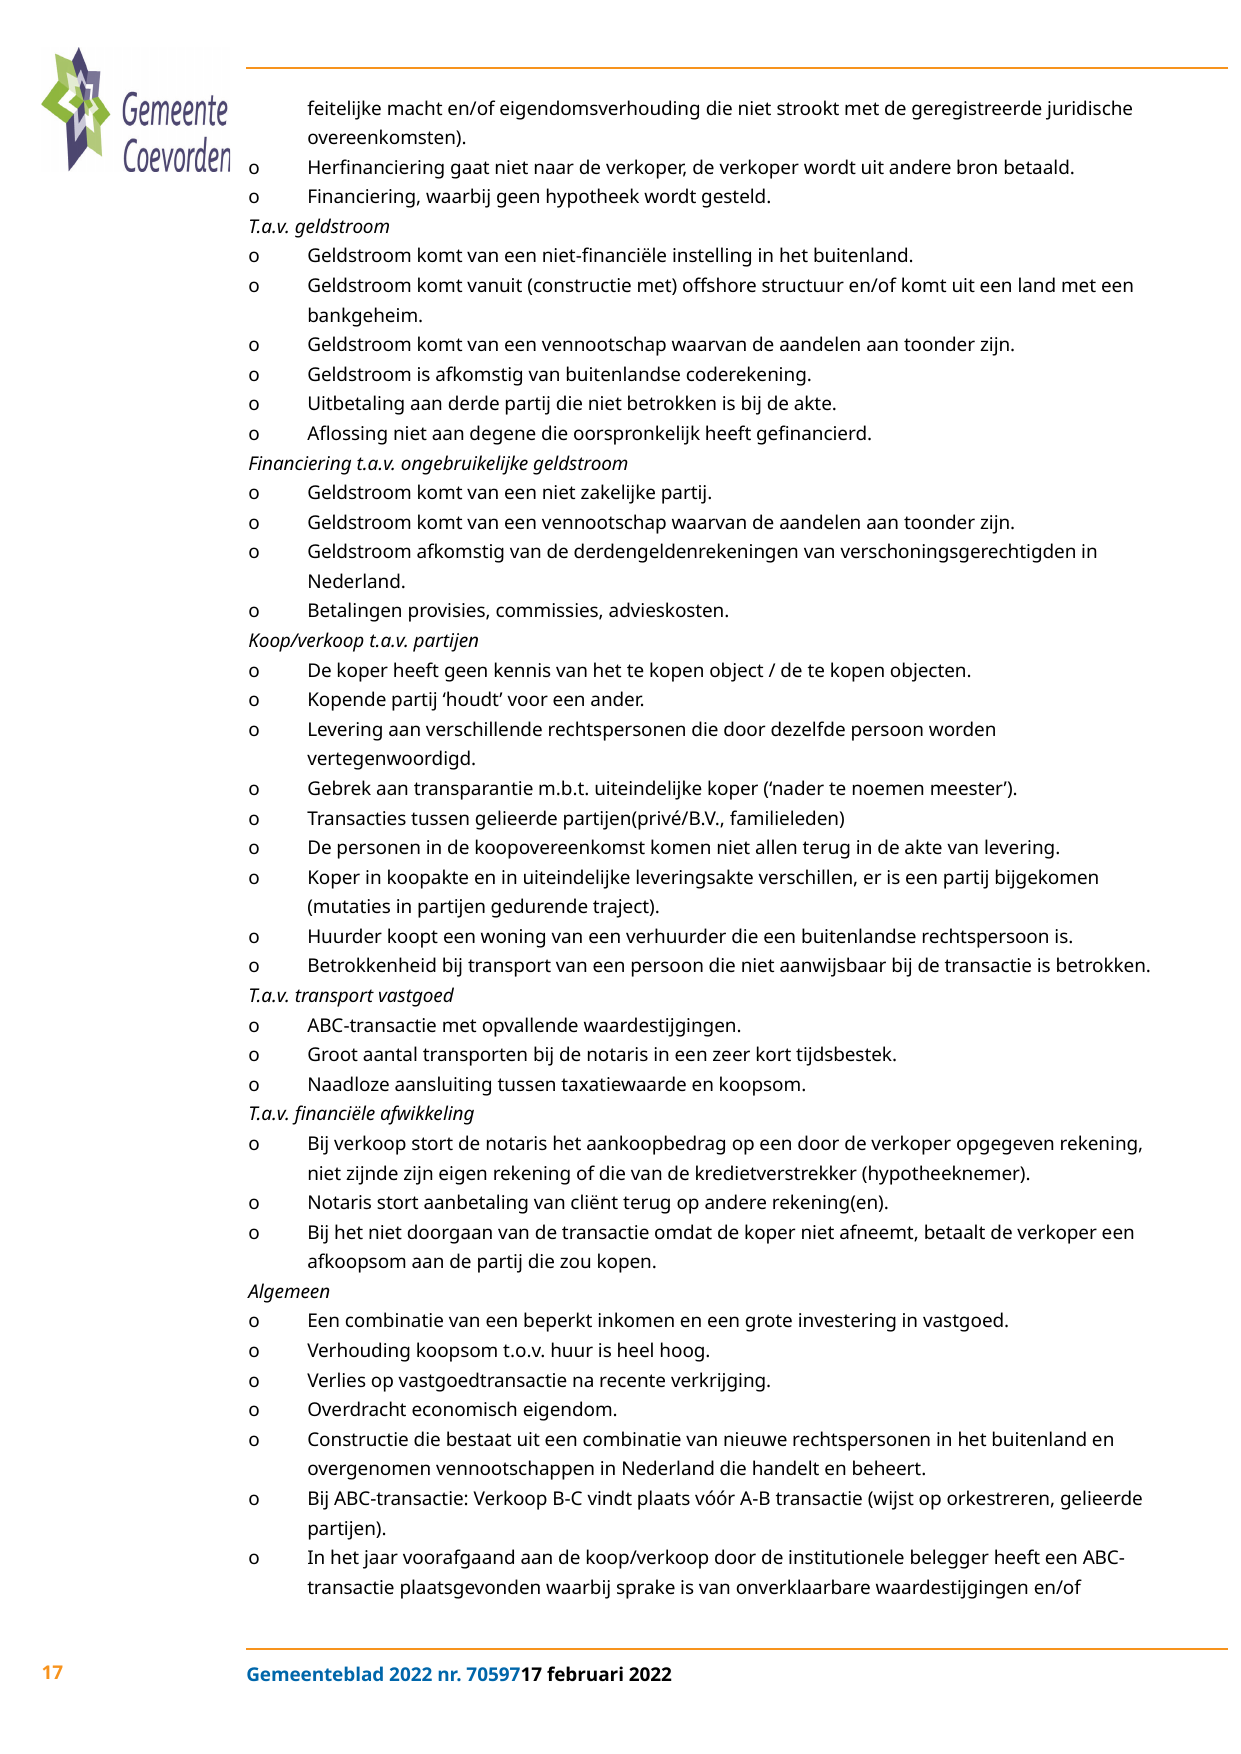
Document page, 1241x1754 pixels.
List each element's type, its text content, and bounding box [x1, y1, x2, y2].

list In het jaar voorafgaand aan de koop/verkoop door de institutionele belegger heeft een ABC-transactie plaatsgevonden waarbij sprake is van onverklaarbare waardestijgingen en/of [248, 1544, 1152, 1600]
text T.a.v. geldstroom [248, 213, 1152, 239]
list Betrokkenheid bij transport van een persoon die niet aanwijsbaar bij de transactie is betrokken. [248, 953, 1152, 978]
list Transacties tussen gelieerde partijen(privé/B.V., familieleden) [248, 805, 1152, 831]
list Levering aan verschillende rechtspersonen die door dezelfde persoon worden vertegenwoordigd. [248, 716, 1152, 771]
list Geldstroom komt vanuit (constructie met) offshore structuur en/of komt uit een land met een bankgeheim. [248, 272, 1152, 328]
list feitelijke macht en/of eigendomsverhouding die niet strookt met de geregistreerde juridische overeenkomsten). [248, 95, 1152, 150]
list Gebrek aan transparantie m.b.t. uiteindelijke koper (‘nader te noemen meester’). [248, 775, 1152, 801]
list Bij verkoop stort de notaris het aankoopbedrag op een door de verkoper opgegeven rekening, niet zijnde zijn eigen rekening of die van de kredietverstrekker (hypotheeknemer). [248, 1130, 1152, 1186]
list Naadloze aansluiting tussen taxatiewaarde en koopsom. [248, 1071, 1152, 1097]
list Koper in koopakte en in uiteindelijke leveringsakte verschillen, er is een partij bijgekomen (mutaties in partijen gedurende traject). [248, 864, 1152, 919]
list Geldstroom komt van een niet zakelijke partij. [248, 479, 1152, 505]
list Een combinatie van een beperkt inkomen en een grote investering in vastgoed. [248, 1308, 1152, 1333]
list Geldstroom komt van een niet-financiële instelling in het buitenland. [248, 243, 1152, 268]
list Kopende partij ‘houdt’ voor een ander. [248, 686, 1152, 712]
list Notaris stort aanbetaling van cliënt terug op andere rekening(en). [248, 1189, 1152, 1215]
text Algemeen [248, 1278, 1152, 1304]
list Groot aantal transporten bij de notaris in een zeer kort tijdsbestek. [248, 1041, 1152, 1067]
list Bij ABC-transactie: Verkoop B-C vindt plaats vóór A-B transactie (wijst op orkestreren, gelieerde partijen). [248, 1485, 1152, 1541]
text T.a.v. financiële afwikkeling [248, 1101, 1152, 1126]
list Geldstroom komt van een vennootschap waarvan de aandelen aan toonder zijn. [248, 509, 1152, 535]
list Bij het niet doorgaan van de transactie omdat de koper niet afneemt, betaalt de verkoper een afkoopsom aan de partij die zou kopen. [248, 1219, 1152, 1274]
list Huurder koopt een woning van een verhuurder die een buitenlandse rechtspersoon is. [248, 923, 1152, 949]
list Verhouding koopsom t.o.v. huur is heel hoog. [248, 1337, 1152, 1363]
list Geldstroom komt van een vennootschap waarvan de aandelen aan toonder zijn. [248, 331, 1152, 357]
text T.a.v. transport vastgoed [248, 982, 1152, 1008]
list Constructie die bestaat uit een combinatie van nieuwe rechtspersonen in het buitenland en overgenomen vennootschappen in Nederland die handelt en beheert. [248, 1426, 1152, 1481]
list Betalingen provisies, commissies, advieskosten. [248, 598, 1152, 623]
picture [41, 47, 231, 172]
text Koop/verkoop t.a.v. partijen [248, 627, 1152, 653]
text Financiering t.a.v. ongebruikelijke geldstroom [248, 450, 1152, 476]
list Geldstroom is afkomstig van buitenlandse coderekening. [248, 361, 1152, 387]
list Verlies op vastgoedtransactie na recente verkrijging. [248, 1367, 1152, 1393]
list Geldstroom afkomstig van de derdengeldenrekeningen van verschoningsgerechtigden in Nederland. [248, 538, 1152, 594]
list Financiering, waarbij geen hypotheek wordt gesteld. [248, 183, 1152, 209]
list ABC-transactie met opvallende waardestijgingen. [248, 1012, 1152, 1038]
list Overdracht economisch eigendom. [248, 1396, 1152, 1422]
list Aflossing niet aan degene die oorspronkelijk heeft gefinancierd. [248, 420, 1152, 446]
list Herfinanciering gaat niet naar de verkoper, de verkoper wordt uit andere bron betaald. [248, 154, 1152, 180]
list De koper heeft geen kennis van het te kopen object / de te kopen objecten. [248, 657, 1152, 683]
list Uitbetaling aan derde partij die niet betrokken is bij de akte. [248, 391, 1152, 416]
list De personen in de koopovereenkomst komen niet allen terug in de akte van levering. [248, 834, 1152, 860]
